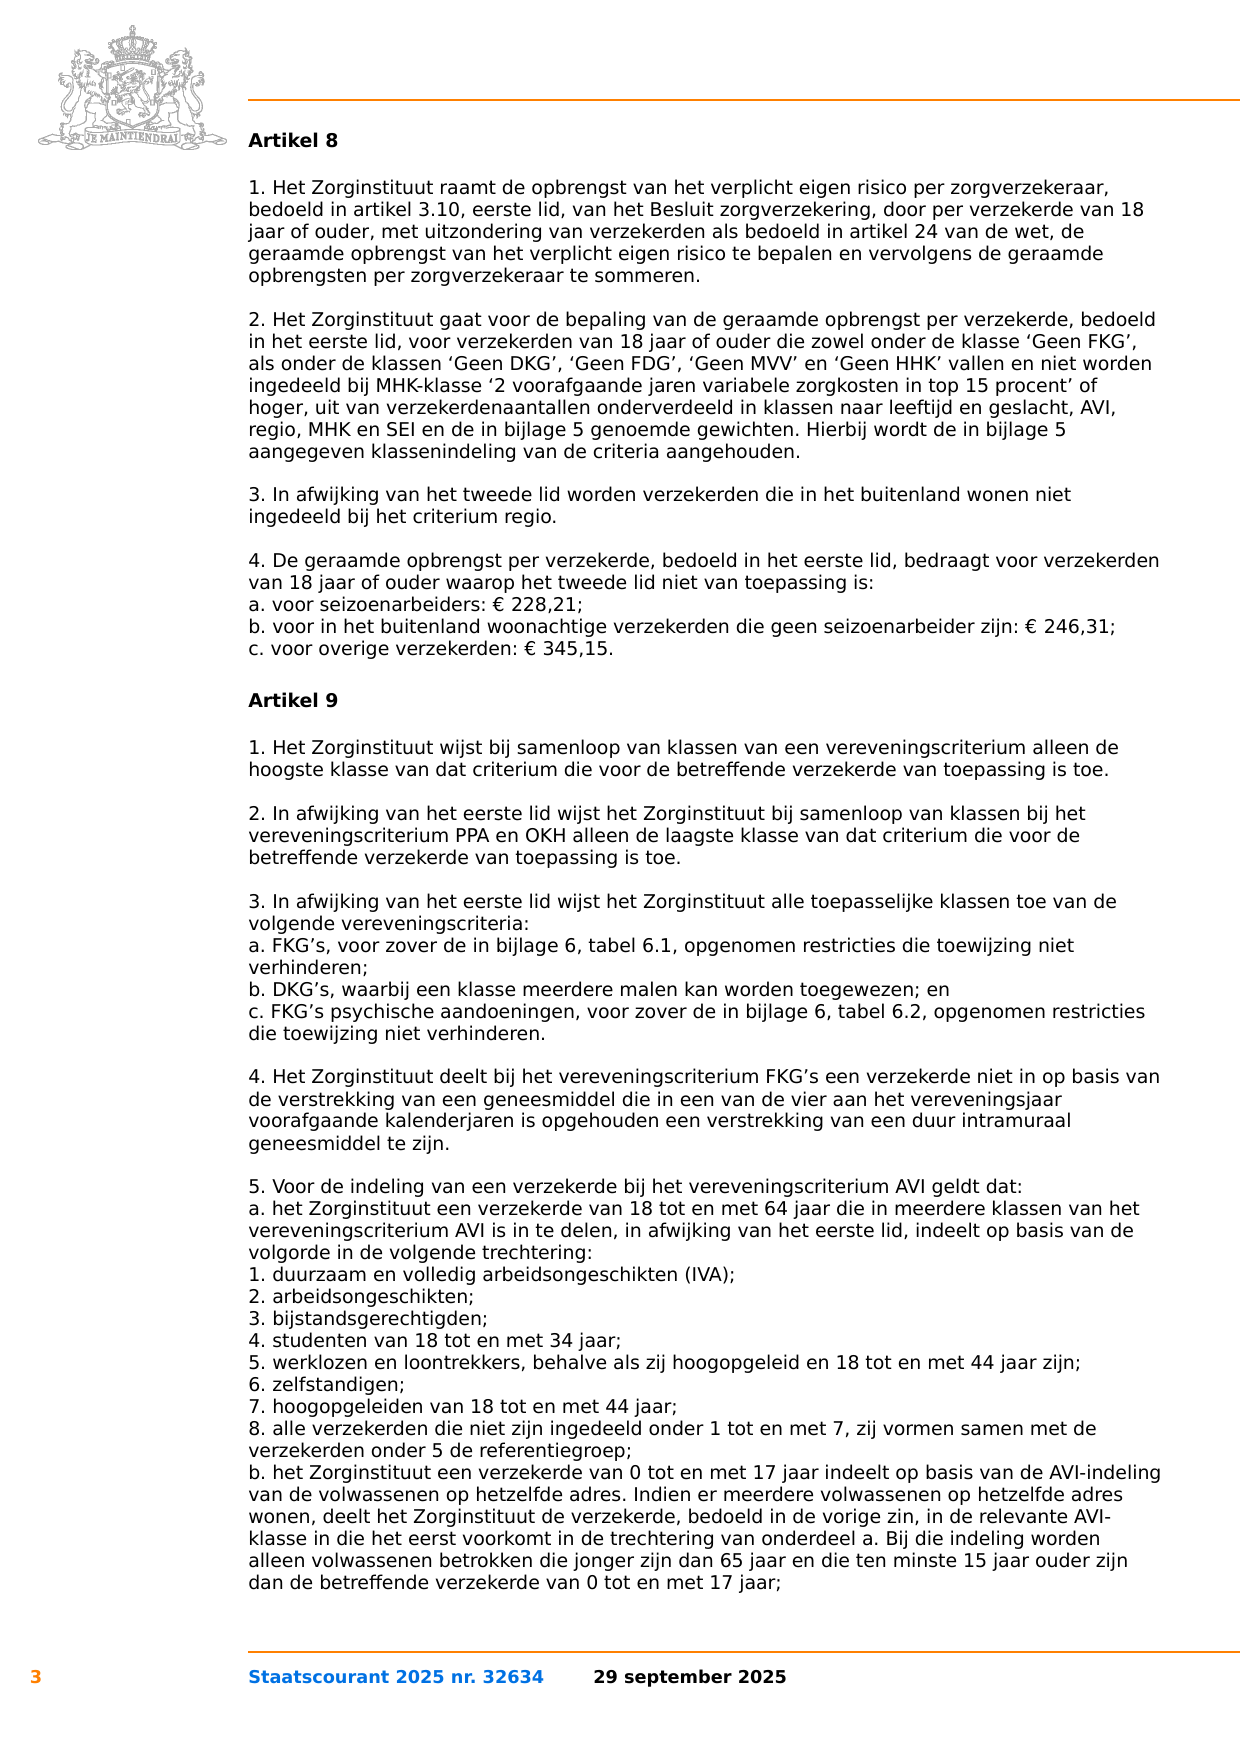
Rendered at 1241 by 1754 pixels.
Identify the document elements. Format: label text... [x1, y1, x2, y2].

text 2. Het Zorginstituut gaat voor de bepaling van de geraamde opbrengst per verzekerde, bedoeld in het eerste lid, voor verzekerden van 18 jaar of ouder die zowel onder de klasse ‘Geen FKG’, als onder de klassen ‘Geen DKG’, ‘Geen FDG’, ‘Geen MVV’ en ‘Geen HHK’ vallen en niet worden ingedeeld bij MHK-klasse ‘2 voorafgaande jaren variabele zorgkosten in top 15 procent’ of hoger, uit van verzekerdenaantallen onderverdeeld in klassen naar leeftijd en geslacht, AVI, regio, MHK en SEI en de in bijlage 5 genoemde gewichten. Hierbij wordt de in bijlage 5 aangegeven klassenindeling van de criteria aangehouden. [248, 309, 1163, 462]
text 4. studenten van 18 tot en met 34 jaar; [248, 1330, 1163, 1352]
text b. het Zorginstituut een verzekerde van 0 tot en met 17 jaar indeelt op basis van de AVI-indeling van de volwassenen op hetzelfde adres. Indien er meerdere volwassenen op hetzelfde adres wonen, deelt het Zorginstituut de verzekerde, bedoeld in de vorige zin, in de relevante AVI-klasse in die het eerst voorkomt in de trechtering van onderdeel a. Bij die indeling worden alleen volwassenen betrokken die jonger zijn dan 65 jaar en die ten minste 15 jaar ouder zijn dan de betreffende verzekerde van 0 tot en met 17 jaar; [248, 1462, 1163, 1594]
text a. FKG’s, voor zover de in bijlage 6, tabel 6.1, opgenomen restricties die toewijzing niet verhinderen; [248, 935, 1163, 979]
text 1. Het Zorginstituut wijst bij samenloop van klassen van een vereveningscriterium alleen de hoogste klasse van dat criterium die voor de betreffende verzekerde van toepassing is toe. [248, 737, 1163, 781]
text 5. Voor de indeling van een verzekerde bij het vereveningscriterium AVI geldt dat: [248, 1176, 1163, 1198]
text 3. In afwijking van het tweede lid worden verzekerden die in het buitenland wonen niet ingedeeld bij het criterium regio. [248, 484, 1163, 528]
text 3. In afwijking van het eerste lid wijst het Zorginstituut alle toepasselijke klassen toe van de volgende vereveningscriteria: [248, 891, 1163, 935]
text 4. Het Zorginstituut deelt bij het vereveningscriterium FKG’s een verzekerde niet in op basis van de verstrekking van een geneesmiddel die in een van de vier aan het vereveningsjaar voorafgaande kalenderjaren is opgehouden een verstrekking van een duur intramuraal geneesmiddel te zijn. [248, 1066, 1163, 1154]
text 1. duurzaam en volledig arbeidsongeschikten (IVA); [248, 1264, 1163, 1286]
text c. voor overige verzekerden: € 345,15. [248, 638, 1163, 660]
text 3. bijstandsgerechtigden; [248, 1308, 1163, 1330]
text 7. hoogopgeleiden van 18 tot en met 44 jaar; [248, 1396, 1163, 1418]
text c. FKG’s psychische aandoeningen, voor zover de in bijlage 6, tabel 6.2, opgenomen restricties die toewijzing niet verhinderen. [248, 1001, 1163, 1044]
text 4. De geraamde opbrengst per verzekerde, bedoeld in het eerste lid, bedraagt voor verzekerden van 18 jaar of ouder waarop het tweede lid niet van toepassing is: [248, 550, 1163, 594]
text 2. In afwijking van het eerste lid wijst het Zorginstituut bij samenloop van klassen bij het vereveningscriterium PPA en OKH alleen de laagste klasse van dat criterium die voor de betreffende verzekerde van toepassing is toe. [248, 803, 1163, 869]
picture [38, 25, 227, 150]
text 8. alle verzekerden die niet zijn ingedeeld onder 1 tot en met 7, zij vormen samen met de verzekerden onder 5 de referentiegroep; [248, 1418, 1163, 1462]
text b. voor in het buitenland woonachtige verzekerden die geen seizoenarbeider zijn: € 246,31; [248, 616, 1163, 638]
text 2. arbeidsongeschikten; [248, 1286, 1163, 1308]
text 5. werklozen en loontrekkers, behalve als zij hoogopgeleid en 18 tot en met 44 jaar zijn; [248, 1352, 1163, 1374]
text b. DKG’s, waarbij een klasse meerdere malen kan worden toegewezen; en [248, 979, 1163, 1001]
subtitle Artikel 9 [248, 690, 1163, 712]
text a. voor seizoenarbeiders: € 228,21; [248, 594, 1163, 616]
text 1. Het Zorginstituut raamt de opbrengst van het verplicht eigen risico per zorgverzekeraar, bedoeld in artikel 3.10, eerste lid, van het Besluit zorgverzekering, door per verzekerde van 18 jaar of ouder, met uitzondering van verzekerden als bedoeld in artikel 24 van de wet, de geraamde opbrengst van het verplicht eigen risico te bepalen en vervolgens de geraamde opbrengsten per zorgverzekeraar te sommeren. [248, 177, 1163, 287]
text 6. zelfstandigen; [248, 1374, 1163, 1396]
subtitle Artikel 8 [248, 130, 1163, 152]
text a. het Zorginstituut een verzekerde van 18 tot en met 64 jaar die in meerdere klassen van het vereveningscriterium AVI is in te delen, in afwijking van het eerste lid, indeelt op basis van de volgorde in de volgende trechtering: [248, 1198, 1163, 1264]
